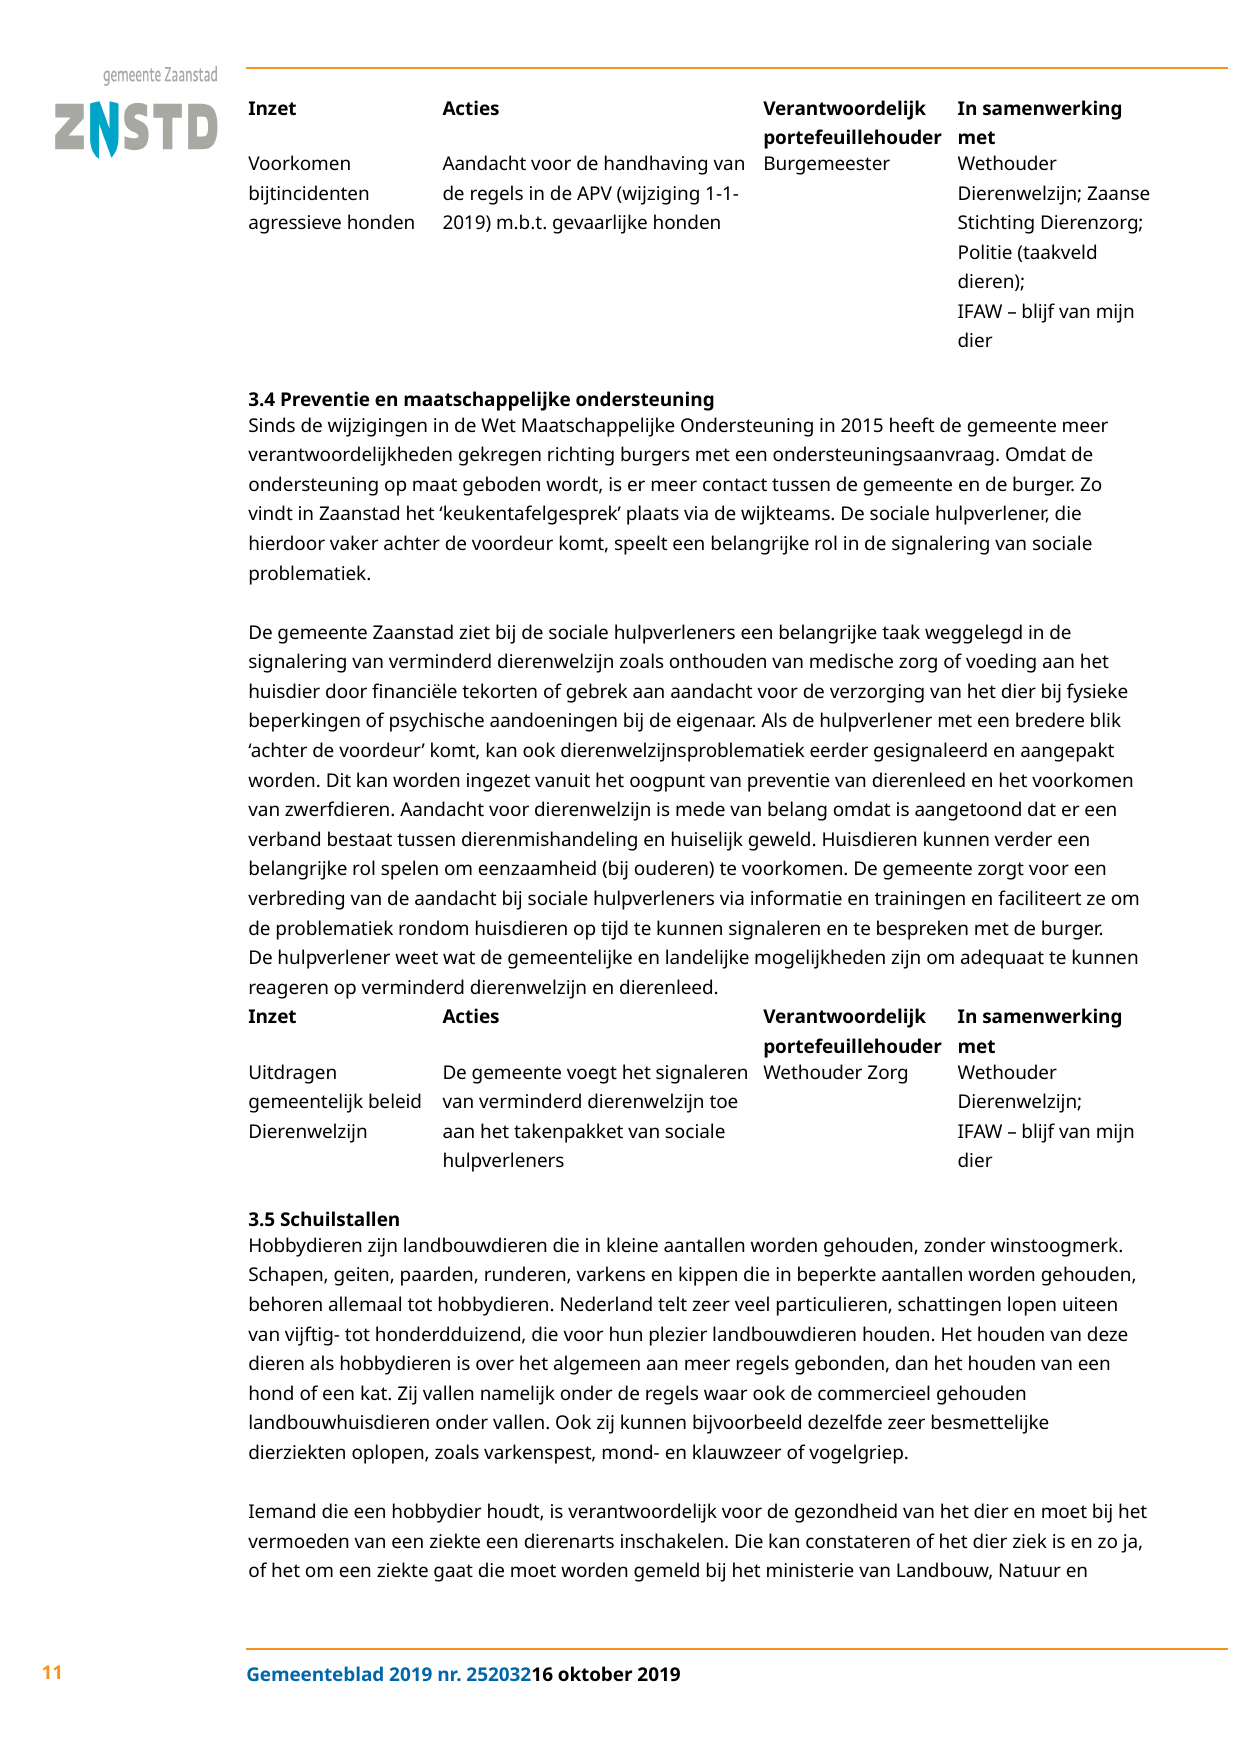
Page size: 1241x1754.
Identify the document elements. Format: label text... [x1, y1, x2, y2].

text 3.5 Schuilstallen [248, 1206, 1152, 1232]
text Hobbydieren zijn landbouwdieren die in kleine aantallen worden gehouden, zonder winstoogmerk. Schapen, geiten, paarden, runderen, varkens en kippen die in beperkte aantallen worden gehouden, behoren allemaal tot hobbydieren. Nederland telt zeer veel particulieren, schattingen lopen uiteen van vijftig- tot honderdduizend, die voor hun plezier landbouwdieren houden. Het houden van deze dieren als hobbydieren is over het algemeen aan meer regels gebonden, dan het houden van een hond of een kat. Zij vallen namelijk onder de regels waar ook de commercieel gehouden landbouwhuisdieren onder vallen. Ook zij kunnen bijvoorbeeld dezelfde zeer besmettelijke dierziekten oplopen, zoals varkenspest, mond- en klauwzeer of vogelgriep. [248, 1232, 1152, 1465]
table_header Inzet [248, 95, 442, 150]
table_header In samenwerking met [958, 1004, 1152, 1059]
text De hulpverlener weet wat de gemeentelijke en landelijke mogelijkheden zijn om adequaat te kunnen reageren op verminderd dierenwelzijn en dierenleed. [248, 944, 1152, 1000]
table_header Acties [442, 95, 763, 150]
table_cell Wethouder Dierenwelzijn; Zaanse Stichting Dierenzorg; Politie (taakveld dieren); IFAW – blijf van mijn dier [958, 150, 1152, 353]
text De gemeente Zaanstad ziet bij de sociale hulpverleners een belangrijke taak weggelegd in de signalering van verminderd dierenwelzijn zoals onthouden van medische zorg of voeding aan het huisdier door financiële tekorten of gebrek aan aandacht voor de verzorging van het dier bij fysieke beperkingen of psychische aandoeningen bij de eigenaar. Als de hulpverlener met een bredere blik ‘achter de voordeur’ komt, kan ook dierenwelzijnsproblematiek eerder gesignaleerd en aangepakt worden. Dit kan worden ingezet vanuit het oogpunt van preventie van dierenleed en het voorkomen van zwerfdieren. Aandacht voor dierenwelzijn is mede van belang omdat is aangetoond dat er een verband bestaat tussen dierenmishandeling en huiselijk geweld. Huisdieren kunnen verder een belangrijke rol spelen om eenzaamheid (bij ouderen) te voorkomen. De gemeente zorgt voor een verbreding van de aandacht bij sociale hulpverleners via informatie en trainingen en faciliteert ze om de problematiek rondom huisdieren op tijd te kunnen signaleren en te bespreken met de burger. [248, 619, 1152, 941]
table_cell Burgemeester [763, 150, 957, 353]
text Sinds de wijzigingen in de Wet Maatschappelijke Ondersteuning in 2015 heeft de gemeente meer verantwoordelijkheden gekregen richting burgers met een ondersteuningsaanvraag. Omdat de ondersteuning op maat geboden wordt, is er meer contact tussen de gemeente en de burger. Zo vindt in Zaanstad het ‘keukentafelgesprek’ plaats via de wijkteams. De sociale hulpverlener, die hierdoor vaker achter de voordeur komt, speelt een belangrijke rol in de signalering van sociale problematiek. [248, 412, 1152, 586]
table_cell Voorkomen bijtincidenten agressieve honden [248, 150, 442, 353]
table_cell Aandacht voor de handhaving van de regels in de APV (wijziging 1-1-2019) m.b.t. gevaarlijke honden [442, 150, 763, 353]
text Iemand die een hobbydier houdt, is verantwoordelijk voor de gezondheid van het dier en moet bij het vermoeden van een ziekte een dierenarts inschakelen. Die kan constateren of het dier ziek is en zo ja, of het om een ziekte gaat die moet worden gemeld bij het ministerie van Landbouw, Natuur en [248, 1498, 1152, 1583]
table_cell Wethouder Zorg [763, 1059, 957, 1173]
table_header Verantwoordelijk portefeuillehouder [763, 95, 957, 150]
table_cell Uitdragen gemeentelijk beleid Dierenwelzijn [248, 1059, 442, 1173]
table_header Inzet [248, 1004, 442, 1059]
picture [41, 47, 231, 172]
table_cell De gemeente voegt het signaleren van verminderd dierenwelzijn toe aan het takenpakket van sociale hulpverleners [442, 1059, 763, 1173]
table_header Verantwoordelijk portefeuillehouder [763, 1004, 957, 1059]
text 3.4 Preventie en maatschappelijke ondersteuning [248, 386, 1152, 412]
table_header In samenwerking met [958, 95, 1152, 150]
table_header Acties [442, 1004, 763, 1059]
table_cell Wethouder Dierenwelzijn; IFAW – blijf van mijn dier [958, 1059, 1152, 1173]
